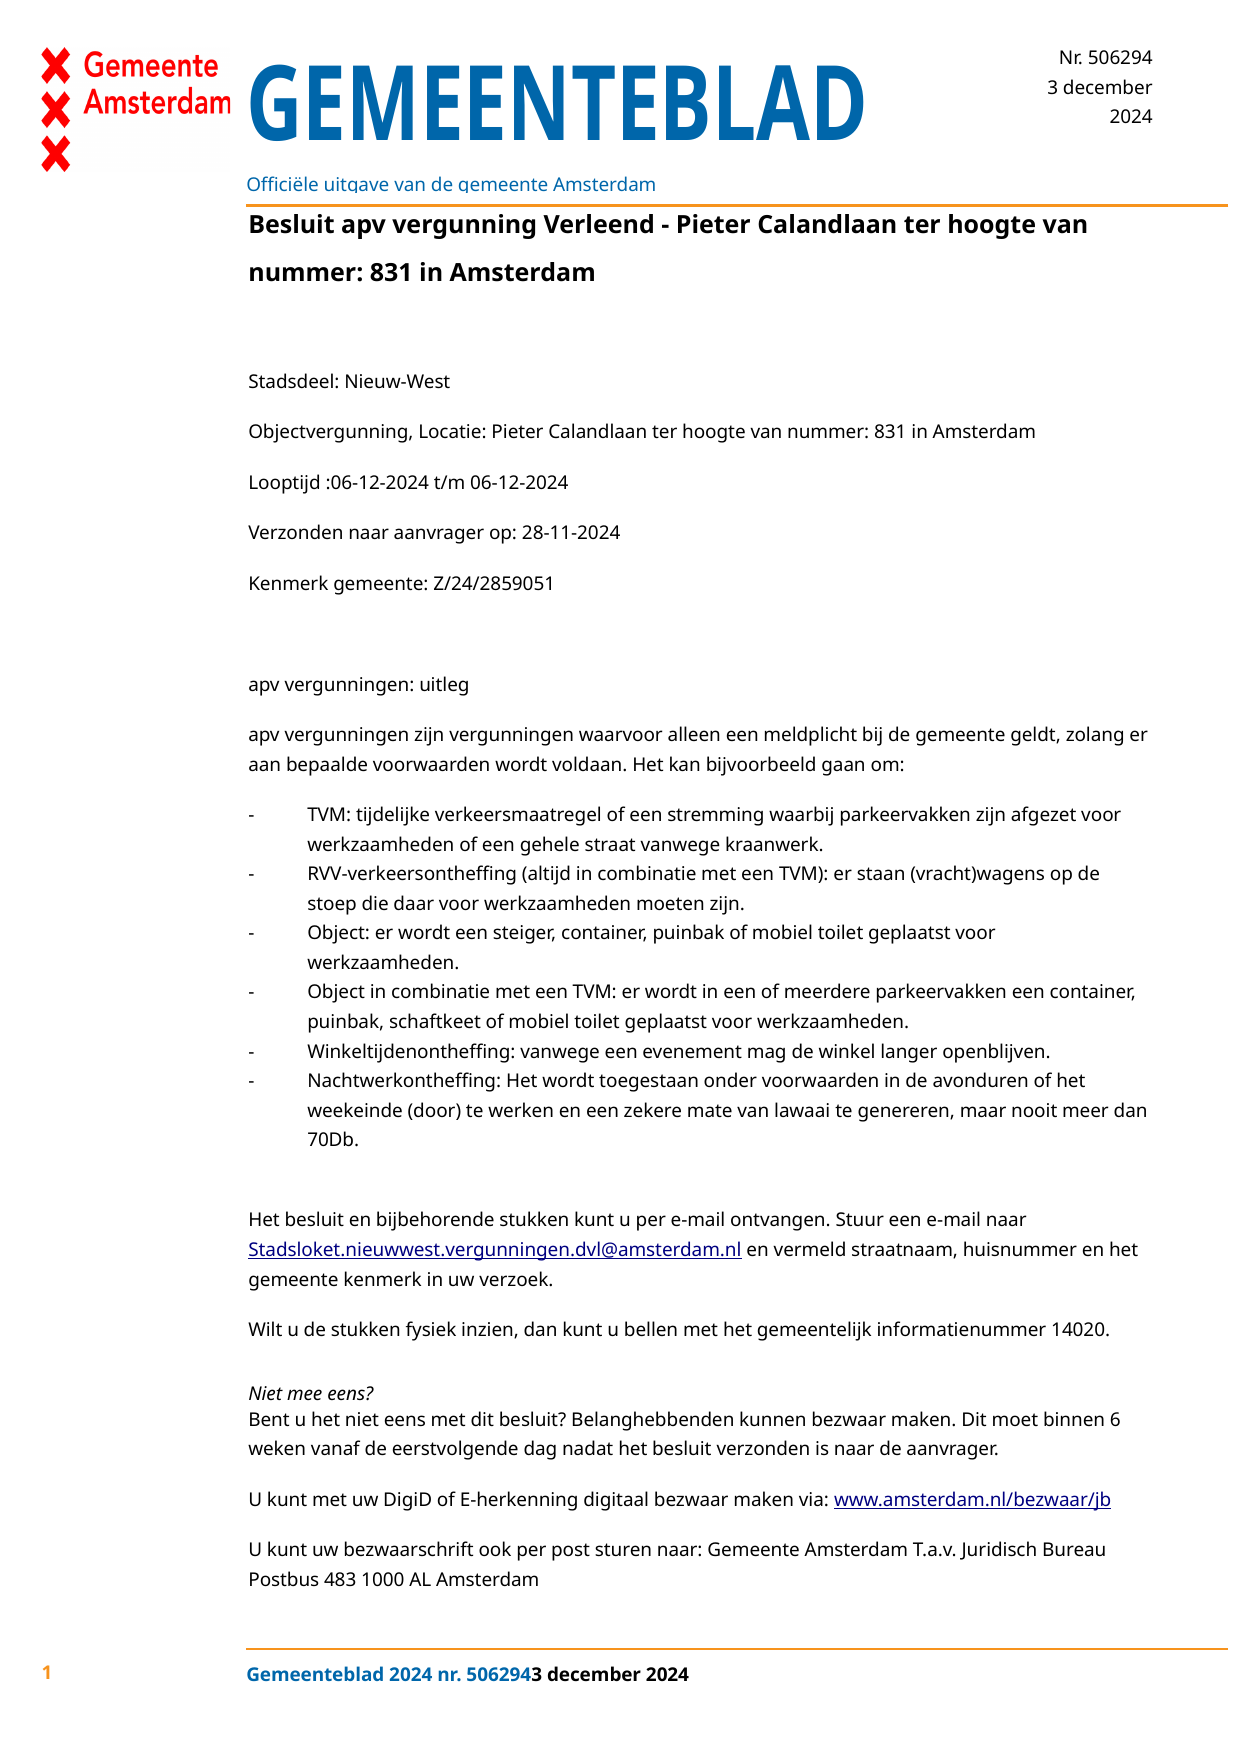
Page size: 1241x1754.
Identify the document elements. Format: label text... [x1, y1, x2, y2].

text Verzonden naar aanvrager op: 28-11-2024 [248, 519, 1152, 545]
text apv vergunningen: uitleg [248, 671, 1152, 697]
list TVM: tijdelijke verkeersmaatregel of een stremming waarbij parkeervakken zijn afgezet voor werkzaamheden of een gehele straat vanwege kraanwerk. [248, 801, 1152, 857]
list RVV-verkeersontheffing (altijd in combinatie met een TVM): er staan (vracht)wagens op de stoep die daar voor werkzaamheden moeten zijn. [248, 860, 1152, 916]
text Looptijd :06-12-2024 t/m 06-12-2024 [248, 469, 1152, 495]
list Nachtwerkontheffing: Het wordt toegestaan onder voorwaarden in de avonduren of het weekeinde (door) te werken en een zekere mate van lawaai te genereren, maar nooit meer dan 70Db. [248, 1067, 1152, 1152]
text U kunt met uw DigiD of E-herkenning digitaal bezwaar maken via: www.amsterdam.nl/bezwaar/jb [248, 1486, 1152, 1512]
text Stadsdeel: Nieuw-West [248, 368, 1152, 394]
text Niet mee eens? [248, 1380, 1152, 1406]
text Objectvergunning, Locatie: Pieter Calandlaan ter hoogte van nummer: 831 in Amsterdam [248, 419, 1152, 444]
text U kunt uw bezwaarschrift ook per post sturen naar: Gemeente Amsterdam T.a.v. Juridisch Bureau Postbus 483 1000 AL Amsterdam [248, 1536, 1152, 1592]
text Bent u het niet eens met dit besluit? Belanghebbenden kunnen bezwaar maken. Dit moet binnen 6 weken vanaf de eerstvolgende dag nadat het besluit verzonden is naar de aanvrager. [248, 1406, 1152, 1461]
list Winkeltijdenontheffing: vanwege een evenement mag de winkel langer openblijven. [248, 1038, 1152, 1064]
text Besluit apv vergunning Verleend - Pieter Calandlaan ter hoogte van nummer: 831 in Amsterdam [248, 207, 1152, 288]
picture [41, 47, 231, 172]
text Wilt u de stukken fysiek inzien, dan kunt u bellen met het gemeentelijk informatienummer 14020. [248, 1316, 1152, 1342]
list Object: er wordt een steiger, container, puinbak of mobiel toilet geplaatst voor werkzaamheden. [248, 919, 1152, 975]
text Kenmerk gemeente: Z/24/2859051 [248, 570, 1152, 596]
list Object in combinatie met een TVM: er wordt in een of meerdere parkeervakken een container, puinbak, schaftkeet of mobiel toilet geplaatst voor werkzaamheden. [248, 979, 1152, 1034]
text Het besluit en bijbehorende stukken kunt u per e-mail ontvangen. Stuur een e-mail naar Stadsloket.nieuwwest.vergunningen.dvl@amsterdam.nl en vermeld straatnaam, huisnummer en het gemeente kenmerk in uw verzoek. [248, 1207, 1152, 1292]
text apv vergunningen zijn vergunningen waarvoor alleen een meldplicht bij de gemeente geldt, zolang er aan bepaalde voorwaarden wordt voldaan. Het kan bijvoorbeeld gaan om: [248, 721, 1152, 777]
